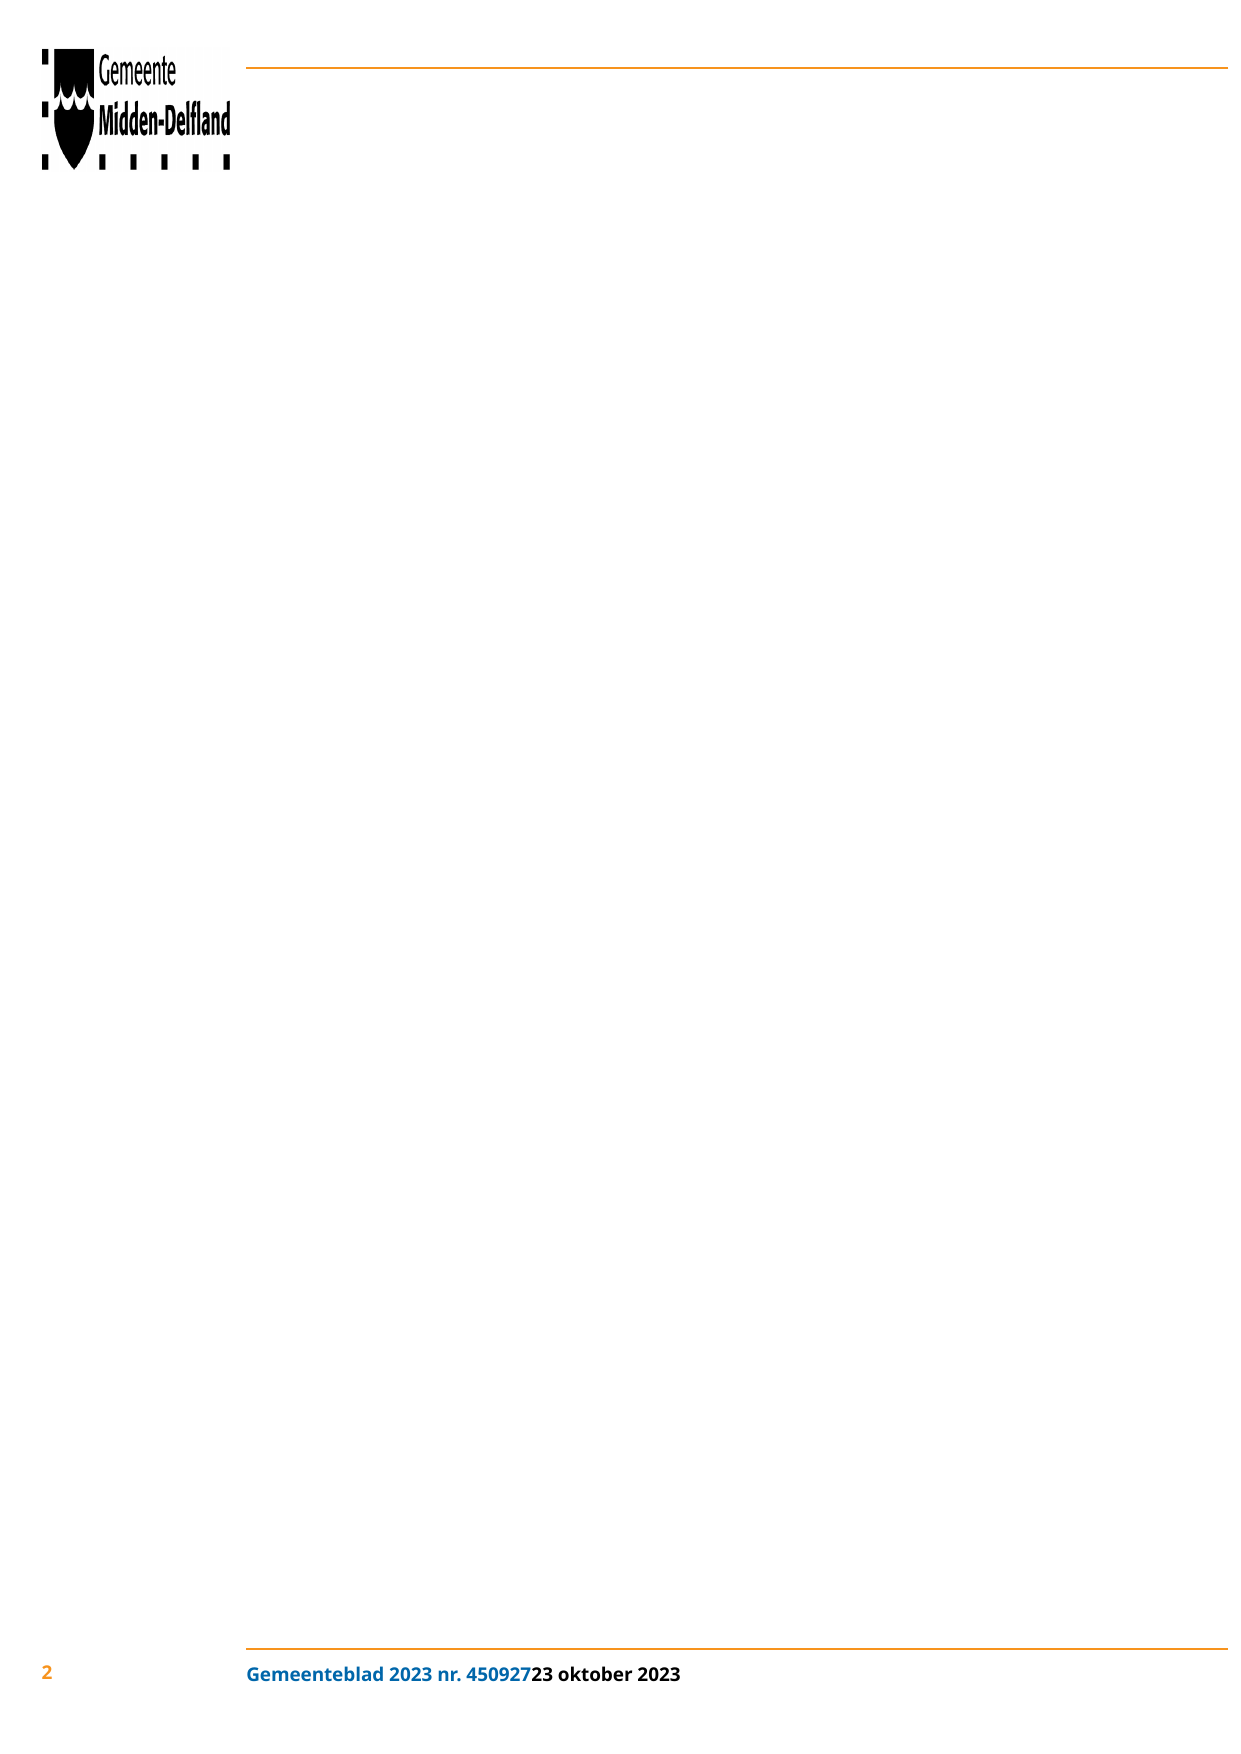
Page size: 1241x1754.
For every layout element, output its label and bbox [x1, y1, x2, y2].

picture [41, 47, 231, 172]
